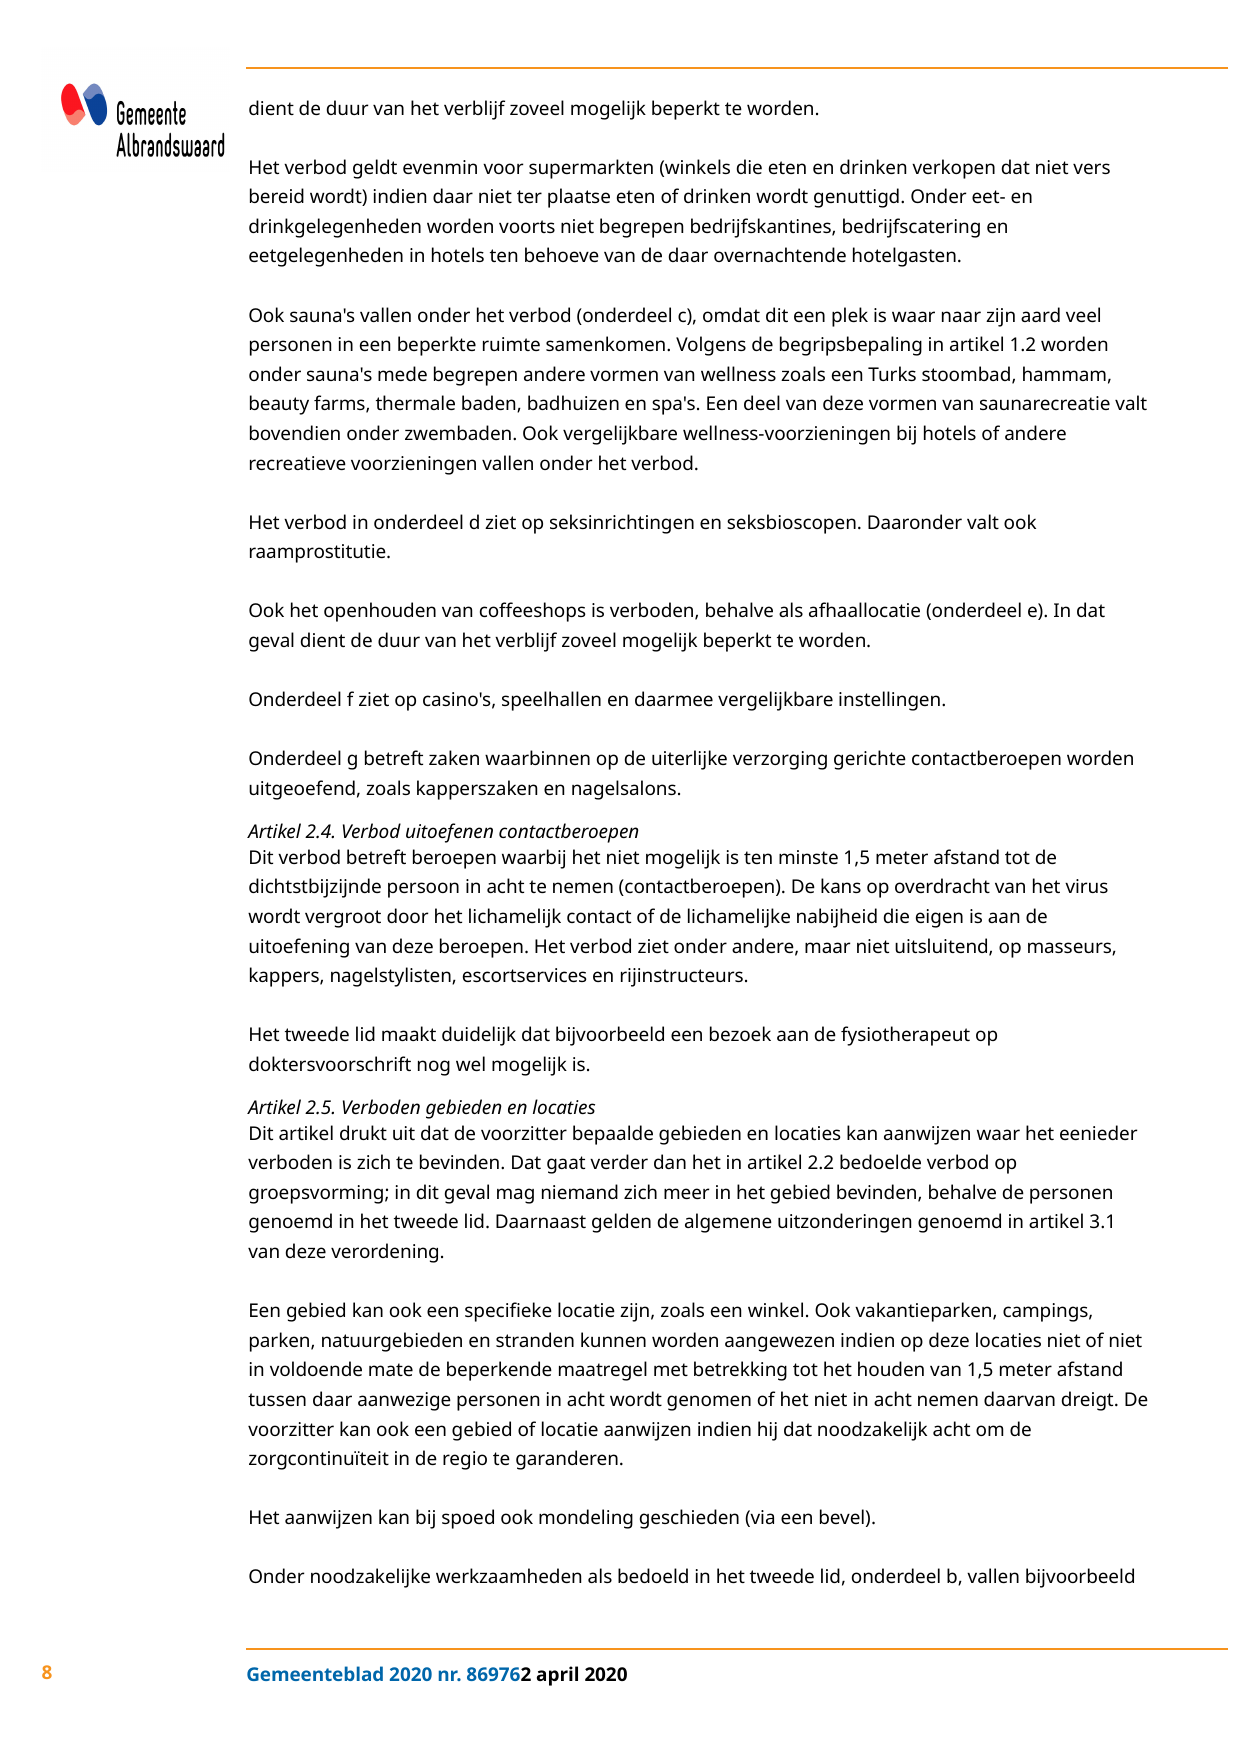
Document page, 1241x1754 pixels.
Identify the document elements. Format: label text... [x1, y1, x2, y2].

text Het aanwijzen kan bij spoed ook mondeling geschieden (via een bevel). [248, 1504, 1152, 1530]
text Dit artikel drukt uit dat de voorzitter bepaalde gebieden en locaties kan aanwijzen waar het eenieder verboden is zich te bevinden. Dat gaat verder dan het in artikel 2.2 bedoelde verbod op groepsvorming; in dit geval mag niemand zich meer in het gebied bevinden, behalve de personen genoemd in het tweede lid. Daarnaast gelden de algemene uitzonderingen genoemd in artikel 3.1 van deze verordening. [248, 1120, 1152, 1264]
text Het verbod geldt evenmin voor supermarkten (winkels die eten en drinken verkopen dat niet vers bereid wordt) indien daar niet ter plaatse eten of drinken wordt genuttigd. Onder eet- en drinkgelegenheden worden voorts niet begrepen bedrijfskantines, bedrijfscatering en eetgelegenheden in hotels ten behoeve van de daar overnachtende hotelgasten. [248, 154, 1152, 268]
text Onder noodzakelijke werkzaamheden als bedoeld in het tweede lid, onderdeel b, vallen bijvoorbeeld [248, 1564, 1152, 1589]
text Onderdeel f ziet op casino's, speelhallen en daarmee vergelijkbare instellingen. [248, 686, 1152, 712]
text Artikel 2.4. Verbod uitoefenen contactberoepen [248, 818, 1152, 844]
text Onderdeel g betreft zaken waarbinnen op de uiterlijke verzorging gerichte contactberoepen worden uitgeoefend, zoals kapperszaken en nagelsalons. [248, 746, 1152, 801]
text dient de duur van het verblijf zoveel mogelijk beperkt te worden. [248, 95, 1152, 121]
text Het verbod in onderdeel d ziet op seksinrichtingen en seksbioscopen. Daaronder valt ook raamprostitutie. [248, 509, 1152, 564]
text Ook het openhouden van coffeeshops is verboden, behalve als afhaallocatie (onderdeel e). In dat geval dient de duur van het verblijf zoveel mogelijk beperkt te worden. [248, 598, 1152, 653]
text Artikel 2.5. Verboden gebieden en locaties [248, 1094, 1152, 1120]
text Ook sauna's vallen onder het verbod (onderdeel c), omdat dit een plek is waar naar zijn aard veel personen in een beperkte ruimte samenkomen. Volgens de begripsbepaling in artikel 1.2 worden onder sauna's mede begrepen andere vormen van wellness zoals een Turks stoombad, hammam, beauty farms, thermale baden, badhuizen en spa's. Een deel van deze vormen van saunarecreatie valt bovendien onder zwembaden. Ook vergelijkbare wellness-voorzieningen bij hotels of andere recreatieve voorzieningen vallen onder het verbod. [248, 302, 1152, 476]
text Een gebied kan ook een specifieke locatie zijn, zoals een winkel. Ook vakantieparken, campings, parken, natuurgebieden en stranden kunnen worden aangewezen indien op deze locaties niet of niet in voldoende mate de beperkende maatregel met betrekking tot het houden van 1,5 meter afstand tussen daar aanwezige personen in acht wordt genomen of het niet in acht nemen daarvan dreigt. De voorzitter kan ook een gebied of locatie aanwijzen indien hij dat noodzakelijk acht om de zorgcontinuïteit in de regio te garanderen. [248, 1297, 1152, 1471]
picture [41, 47, 231, 172]
text Dit verbod betreft beroepen waarbij het niet mogelijk is ten minste 1,5 meter afstand tot de dichtstbijzijnde persoon in acht te nemen (contactberoepen). De kans op overdracht van het virus wordt vergroot door het lichamelijk contact of de lichamelijke nabijheid die eigen is aan de uitoefening van deze beroepen. Het verbod ziet onder andere, maar niet uitsluitend, op masseurs, kappers, nagelstylisten, escortservices en rijinstructeurs. [248, 844, 1152, 988]
text Het tweede lid maakt duidelijk dat bijvoorbeeld een bezoek aan de fysiotherapeut op doktersvoorschrift nog wel mogelijk is. [248, 1022, 1152, 1077]
